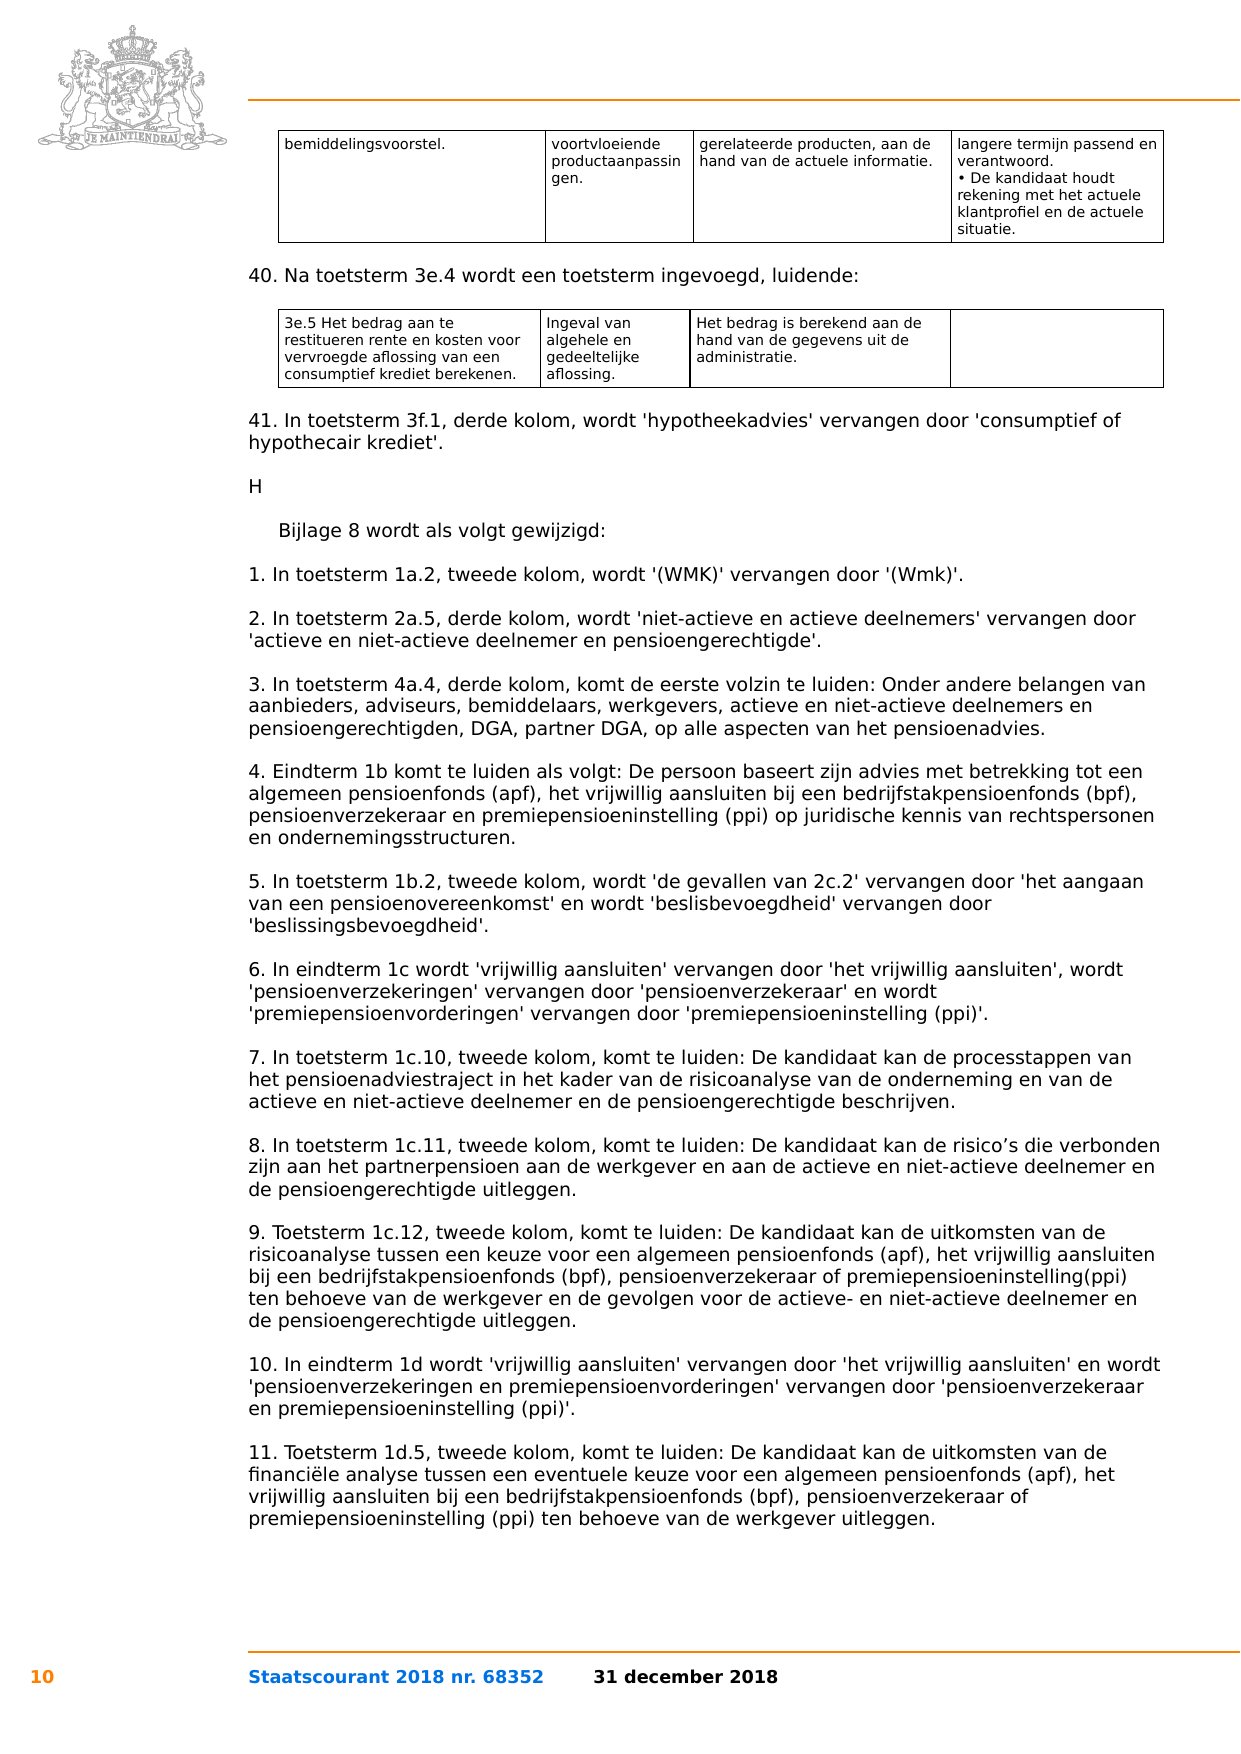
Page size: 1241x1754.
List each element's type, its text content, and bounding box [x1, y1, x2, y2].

table_header gerelateerde producten, aan de hand van de actuele informatie. [694, 131, 951, 242]
table_header [951, 310, 1163, 387]
text H [248, 476, 1163, 498]
text 9. Toetsterm 1c.12, tweede kolom, komt te luiden: De kandidaat kan de uitkomsten van de risicoanalyse tussen een keuze voor een algemeen pensioenfonds (apf), het vrijwillig aansluiten bij een bedrijfstakpensioenfonds (bpf), pensioenverzekeraar of premiepensioeninstelling(ppi) ten behoeve van de werkgever en de gevolgen voor de actieve- en niet-actieve deelnemer en de pensioengerechtigde uitleggen. [248, 1222, 1163, 1332]
table_header langere termijn passend en verantwoord. • De kandidaat houdt rekening met het actuele klantprofiel en de actuele situatie. [952, 131, 1163, 242]
table_header 3e.5 Het bedrag aan te restitueren rente en kosten voor vervroegde aflossing van een consumptief krediet berekenen. [279, 310, 540, 387]
text 3. In toetsterm 4a.4, derde kolom, komt de eerste volzin te luiden: Onder andere belangen van aanbieders, adviseurs, bemiddelaars, werkgevers, actieve en niet-actieve deelnemers en pensioengerechtigden, DGA, partner DGA, op alle aspecten van het pensioenadvies. [248, 673, 1163, 739]
table_header bemiddelingsvoorstel. [279, 131, 545, 242]
text 8. In toetsterm 1c.11, tweede kolom, komt te luiden: De kandidaat kan de risico’s die verbonden zijn aan het partnerpensioen aan de werkgever en aan de actieve en niet-actieve deelnemer en de pensioengerechtigde uitleggen. [248, 1134, 1163, 1200]
text 40. Na toetsterm 3e.4 wordt een toetsterm ingevoegd, luidende: [248, 265, 1163, 287]
picture [38, 25, 227, 150]
table_header voortvloeiende productaanpassingen. [546, 131, 693, 242]
text 6. In eindterm 1c wordt 'vrijwillig aansluiten' vervangen door 'het vrijwillig aansluiten', wordt 'pensioenverzekeringen' vervangen door 'pensioenverzekeraar' en wordt 'premiepensioenvorderingen' vervangen door 'premiepensioeninstelling (ppi)'. [248, 959, 1163, 1025]
table_header Ingeval van algehele en gedeeltelijke aflossing. [541, 310, 689, 387]
table_header Het bedrag is berekend aan de hand van de gegevens uit de administratie. [691, 310, 950, 387]
text 2. In toetsterm 2a.5, derde kolom, wordt 'niet-actieve en actieve deelnemers' vervangen door 'actieve en niet-actieve deelnemer en pensioengerechtigde'. [248, 608, 1163, 652]
text 10. In eindterm 1d wordt 'vrijwillig aansluiten' vervangen door 'het vrijwillig aansluiten' en wordt 'pensioenverzekeringen en premiepensioenvorderingen' vervangen door 'pensioenverzekeraar en premiepensioeninstelling (ppi)'. [248, 1354, 1163, 1420]
text 11. Toetsterm 1d.5, tweede kolom, komt te luiden: De kandidaat kan de uitkomsten van de financiële analyse tussen een eventuele keuze voor een algemeen pensioenfonds (apf), het vrijwillig aansluiten bij een bedrijfstakpensioenfonds (bpf), pensioenverzekeraar of premiepensioeninstelling (ppi) ten behoeve van de werkgever uitleggen. [248, 1442, 1163, 1530]
text 4. Eindterm 1b komt te luiden als volgt: De persoon baseert zijn advies met betrekking tot een algemeen pensioenfonds (apf), het vrijwillig aansluiten bij een bedrijfstakpensioenfonds (bpf), pensioenverzekeraar en premiepensioeninstelling (ppi) op juridische kennis van rechtspersonen en ondernemingsstructuren. [248, 761, 1163, 849]
text 7. In toetsterm 1c.10, tweede kolom, komt te luiden: De kandidaat kan de processtappen van het pensioenadviestraject in het kader van de risicoanalyse van de onderneming en van de actieve en niet-actieve deelnemer en de pensioengerechtigde beschrijven. [248, 1047, 1163, 1113]
text 41. In toetsterm 3f.1, derde kolom, wordt 'hypotheekadvies' vervangen door 'consumptief of hypothecair krediet'. [248, 410, 1163, 454]
text 5. In toetsterm 1b.2, tweede kolom, wordt 'de gevallen van 2c.2' vervangen door 'het aangaan van een pensioenovereenkomst' en wordt 'beslisbevoegdheid' vervangen door 'beslissingsbevoegdheid'. [248, 871, 1163, 937]
text 1. In toetsterm 1a.2, tweede kolom, wordt '(WMK)' vervangen door '(Wmk)'. [248, 564, 1163, 586]
text Bijlage 8 wordt als volgt gewijzigd: [278, 520, 1163, 542]
